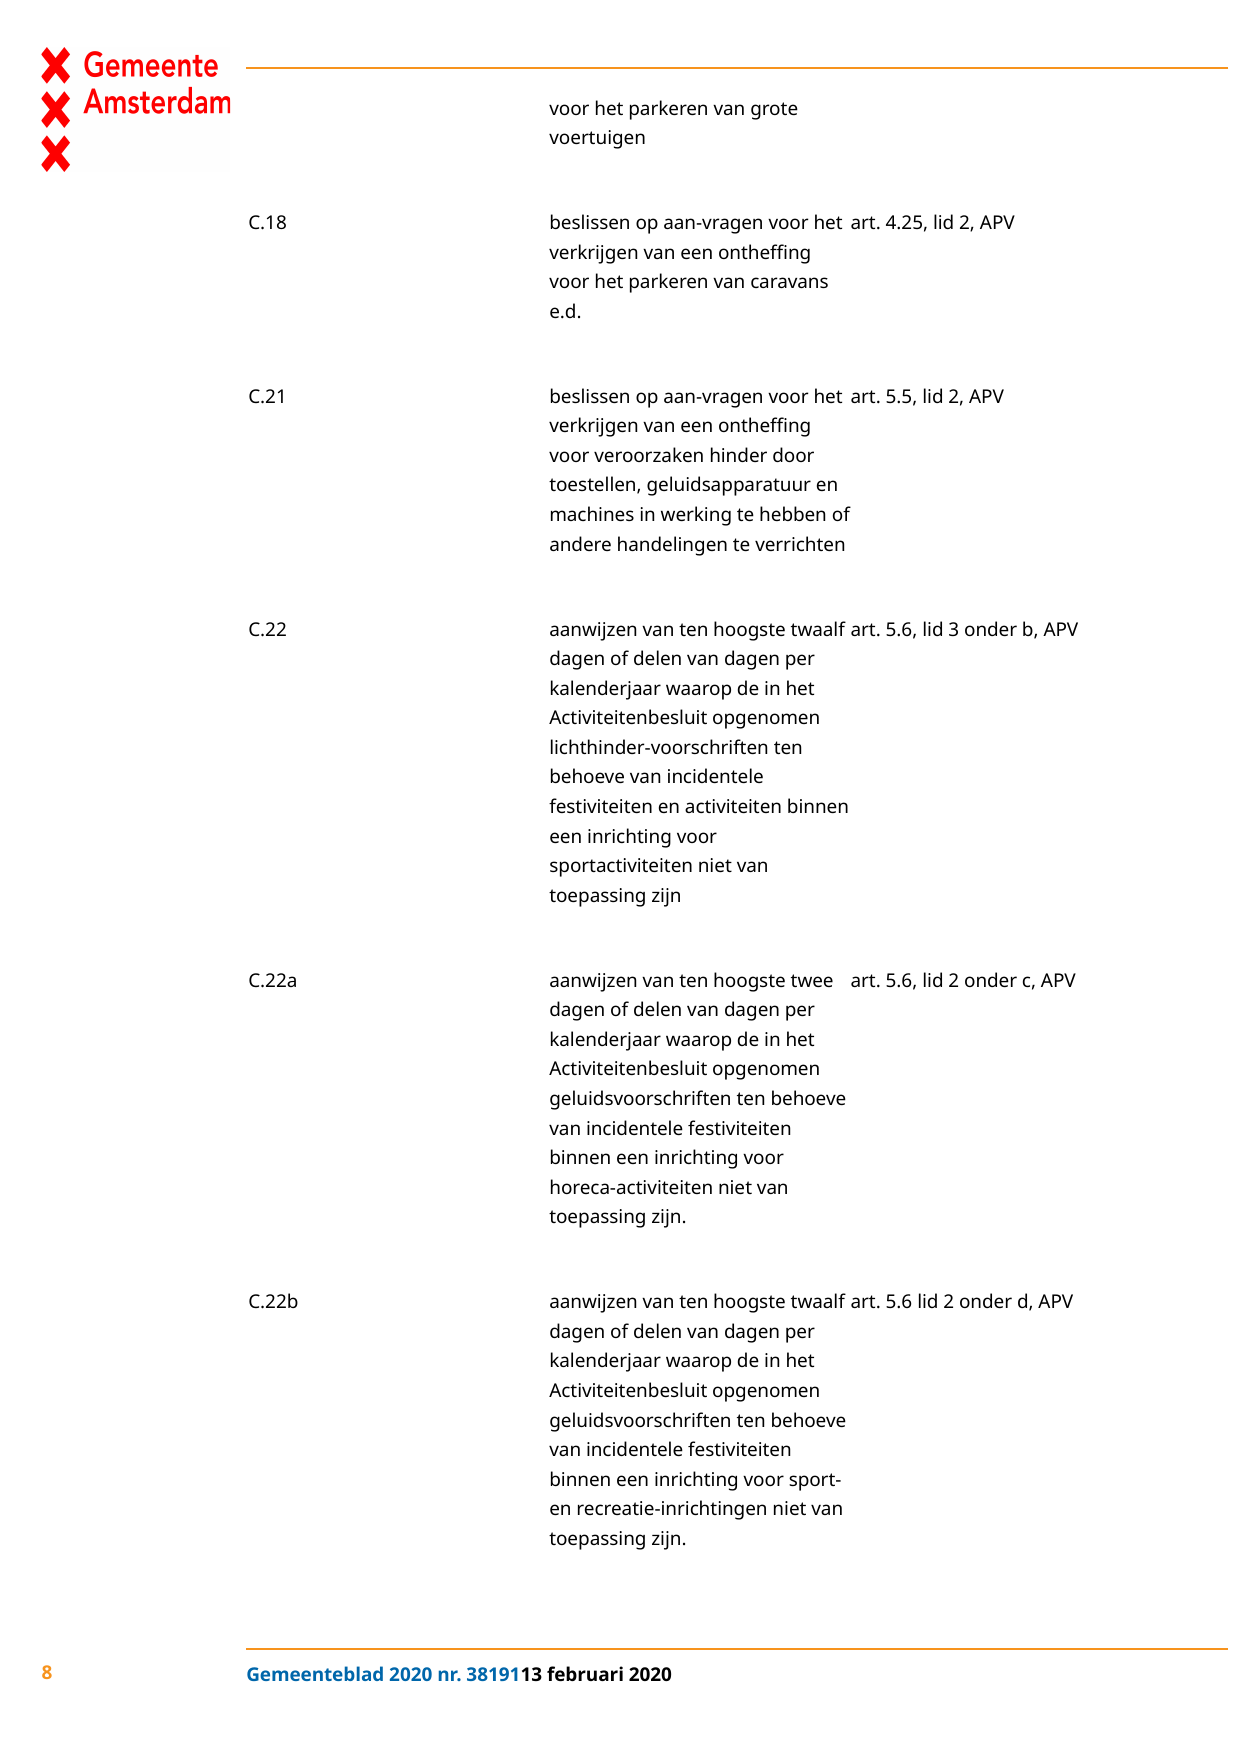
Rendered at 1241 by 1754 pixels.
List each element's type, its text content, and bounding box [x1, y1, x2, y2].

table_cell C.18 [248, 180, 549, 353]
picture [41, 47, 231, 172]
table_cell art. 5.6, lid 2 onder c, APV [850, 937, 1152, 1259]
table_cell [248, 95, 549, 180]
table_cell art. 5.5, lid 2, APV [850, 353, 1152, 586]
table_cell beslissen op aan-vragen voor het verkrijgen van een ontheffing voor veroorzaken hinder door toestellen, geluidsapparatuur en machines in werking te hebben of andere handelingen te verrichten [549, 353, 850, 586]
table_cell beslissen op aan-vragen voor het verkrijgen van een ontheffing voor het parkeren van caravans e.d. [549, 180, 850, 353]
table_cell art. 5.6, lid 3 onder b, APV [850, 586, 1152, 937]
table_cell art. 5.6 lid 2 onder d, APV [850, 1259, 1152, 1580]
table_cell C.22b [248, 1259, 549, 1580]
table_cell art. 4.25, lid 2, APV [850, 180, 1152, 353]
table_cell [549, 1580, 850, 1606]
table_cell voor het parkeren van grote voertuigen [549, 95, 850, 180]
table_cell C.21 [248, 353, 549, 586]
table_cell aanwijzen van ten hoogste twaalf dagen of delen van dagen per kalenderjaar waarop de in het Activiteitenbesluit opgenomen geluidsvoorschriften ten behoeve van incidentele festiviteiten binnen een inrichting voor sport- en recreatie-inrichtingen niet van toepassing zijn. [549, 1259, 850, 1580]
table_cell C.22 [248, 586, 549, 937]
table_cell [850, 95, 1152, 180]
table_cell [850, 1580, 1152, 1606]
table_cell C.22a [248, 937, 549, 1259]
table_cell [248, 1580, 549, 1606]
table_cell aanwijzen van ten hoogste twee dagen of delen van dagen per kalenderjaar waarop de in het Activiteitenbesluit opgenomen geluidsvoorschriften ten behoeve van incidentele festiviteiten binnen een inrichting voor horeca-activiteiten niet van toepassing zijn. [549, 937, 850, 1259]
table_cell aanwijzen van ten hoogste twaalf dagen of delen van dagen per kalenderjaar waarop de in het Activiteitenbesluit opgenomen lichthinder-voorschriften ten behoeve van incidentele festiviteiten en activiteiten binnen een inrichting voor sportactiviteiten niet van toepassing zijn [549, 586, 850, 937]
